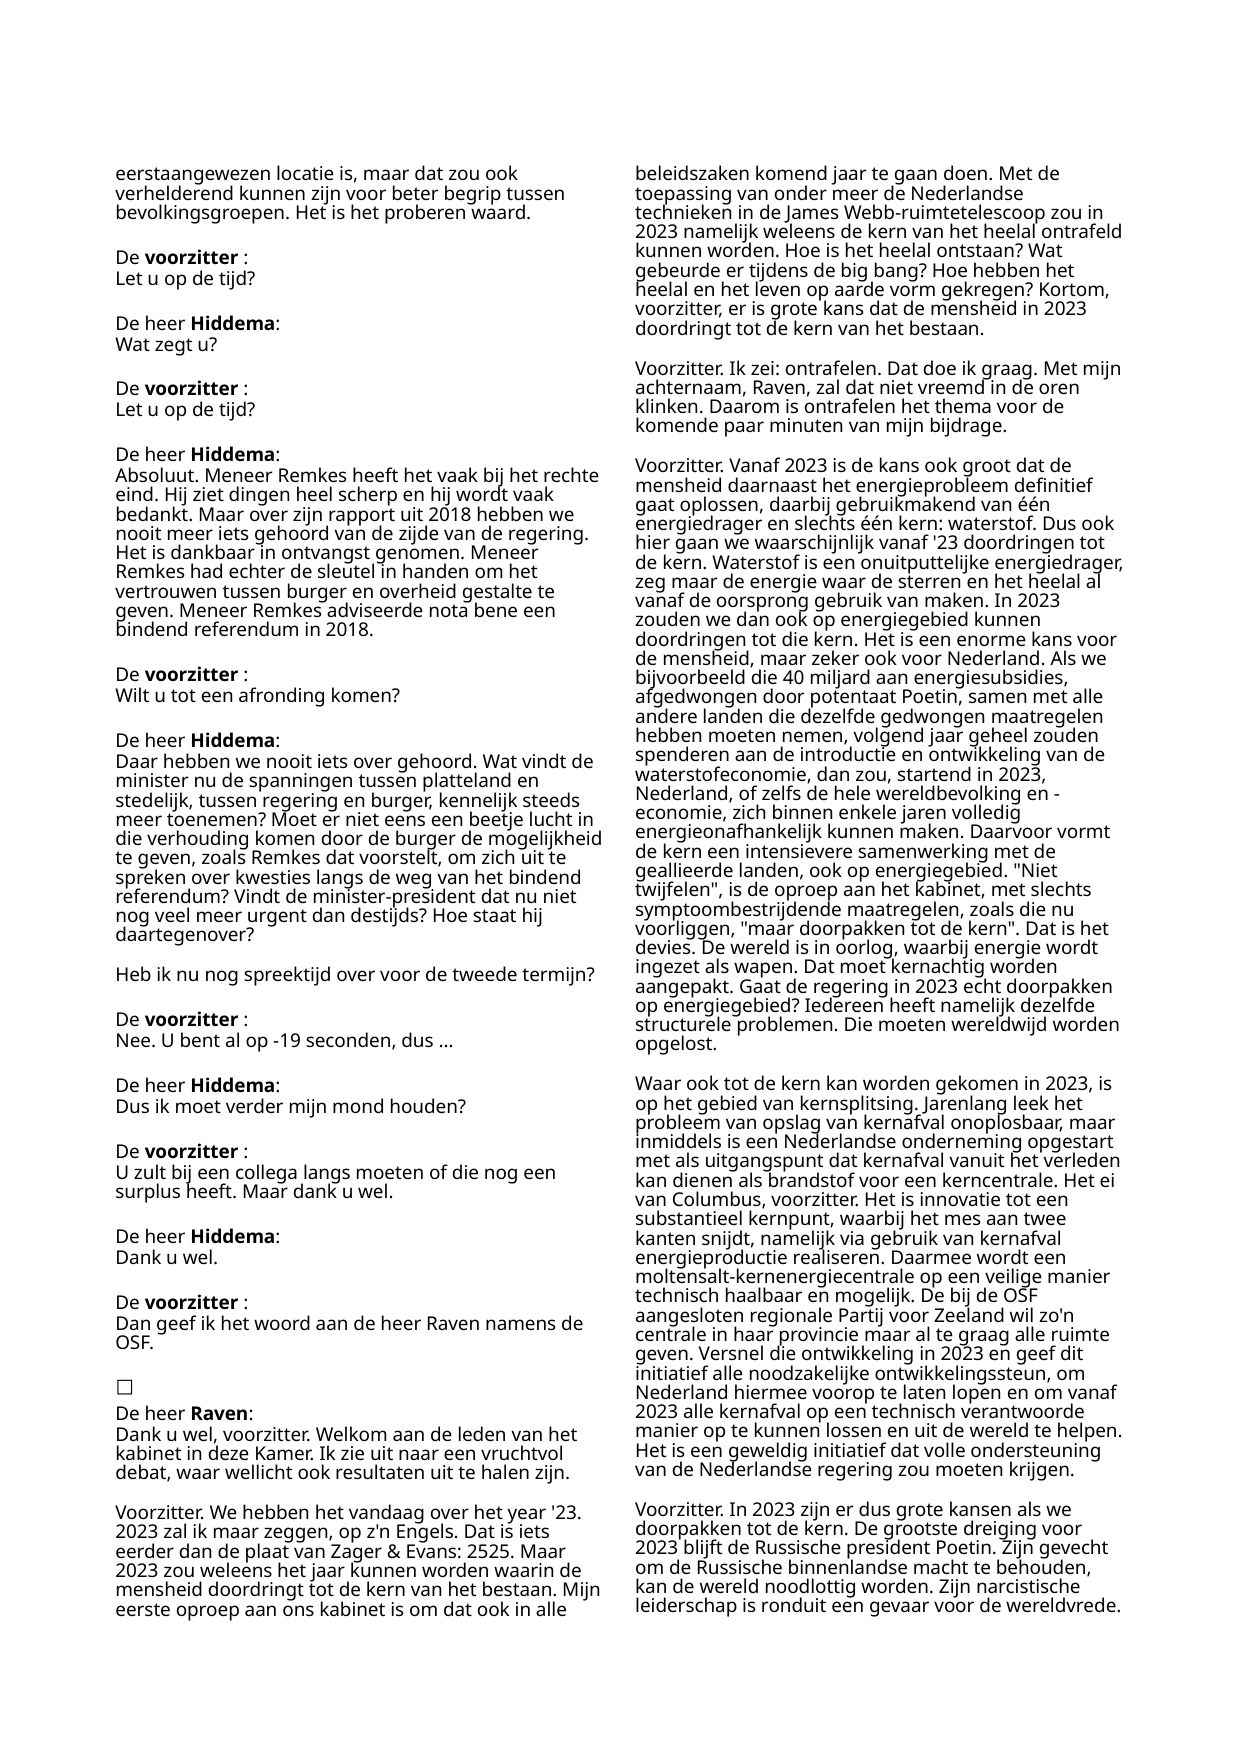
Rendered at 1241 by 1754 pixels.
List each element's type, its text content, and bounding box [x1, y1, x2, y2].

text Dus ik moet verder mijn mond houden? [115, 1098, 605, 1117]
text Dank u wel. [115, 1249, 605, 1268]
text De heer Hiddema: [115, 727, 605, 753]
text eerstaangewezen locatie is, maar dat zou ook verhelderend kunnen zijn voor beter begrip tussen bevolkingsgroepen. Het is het proberen waard. [115, 165, 605, 223]
text De heer Hiddema: [115, 1072, 605, 1098]
text Absoluut. Meneer Remkes heeft het vaak bij het rechte eind. Hij ziet dingen heel scherp en hij wordt vaak bedankt. Maar over zijn rapport uit 2018 hebben we nooit meer iets gehoord van de zijde van de regering. Het is dankbaar in ontvangst genomen. Meneer Remkes had echter de sleutel in handen om het vertrouwen tussen burger en overheid gestalte te geven. Meneer Remkes adviseerde nota bene een bindend referendum in 2018. [115, 467, 605, 641]
text De voorzitter : [115, 1138, 605, 1164]
text beleidszaken komend jaar te gaan doen. Met de toepassing van onder meer de Nederlandse technieken in de James Webb-ruimtetelescoop zou in 2023 namelijk weleens de kern van het heelal ontrafeld kunnen worden. Hoe is het heelal ontstaan? Wat gebeurde er tijdens de big bang? Hoe hebben het heelal en het leven op aarde vorm gekregen? Kortom, voorzitter, er is grote kans dat de mensheid in 2023 doordringt tot de kern van het bestaan. [635, 165, 1125, 339]
text Dan geef ik het woord aan de heer Raven namens de OSF. [115, 1315, 605, 1353]
text Voorzitter. Ik zei: ontrafelen. Dat doe ik graag. Met mijn achternaam, Raven, zal dat niet vreemd in de oren klinken. Daarom is ontrafelen het thema voor de komende paar minuten van mijn bijdrage. [635, 359, 1125, 437]
text De voorzitter : [115, 661, 605, 687]
text Voorzitter. We hebben het vandaag over het year '23. 2023 zal ik maar zeggen, op z'n Engels. Dat is iets eerder dan de plaat van Zager & Evans: 2525. Maar 2023 zou weleens het jaar kunnen worden waarin de mensheid doordringt tot de kern van het bestaan. Mijn eerste oproep aan ons kabinet is om dat ook in alle [115, 1504, 605, 1620]
text Waar ook tot de kern kan worden gekomen in 2023, is op het gebied van kernsplitsing. Jarenlang leek het probleem van opslag van kernafval onoplosbaar, maar inmiddels is een Nederlandse onderneming opgestart met als uitgangspunt dat kernafval vanuit het verleden kan dienen als brandstof voor een kerncentrale. Het ei van Columbus, voorzitter. Het is innovatie tot een substantieel kernpunt, waarbij het mes aan twee kanten snijdt, namelijk via gebruik van kernafval energieproductie realiseren. Daarmee wordt een moltensalt-kernenergiecentrale op een veilige manier technisch haalbaar en mogelijk. De bij de OSF aangesloten regionale Partij voor Zeeland wil zo'n centrale in haar provincie maar al te graag alle ruimte geven. Versnel die ontwikkeling in 2023 en geef dit initiatief alle noodzakelijke ontwikkelingssteun, om Nederland hiermee voorop te laten lopen en om vanaf 2023 alle kernafval op een technisch verantwoorde manier op te kunnen lossen en uit de wereld te helpen. Het is een geweldig initiatief dat volle ondersteuning van de Nederlandse regering zou moeten krijgen. [635, 1075, 1125, 1480]
text Daar hebben we nooit iets over gehoord. Wat vindt de minister nu de spanningen tussen platteland en stedelijk, tussen regering en burger, kennelijk steeds meer toenemen? Moet er niet eens een beetje lucht in die verhouding komen door de burger de mogelijkheid te geven, zoals Remkes dat voorstelt, om zich uit te spreken over kwesties langs de weg van het bindend referendum? Vindt de minister-president dat nu niet nog veel meer urgent dan destijds? Hoe staat hij daartegenover? [115, 753, 605, 946]
text De voorzitter : [115, 376, 605, 401]
text Dank u wel, voorzitter. Welkom aan de leden van het kabinet in deze Kamer. Ik zie uit naar een vruchtvol debat, waar wellicht ook resultaten uit te halen zijn. [115, 1426, 605, 1483]
text De voorzitter : [115, 1007, 605, 1032]
text De heer Raven: [115, 1400, 605, 1426]
text Nee. U bent al op -19 seconden, dus … [115, 1032, 605, 1052]
text Voorzitter. In 2023 zijn er dus grote kansen als we doorpakken tot de kern. De grootste dreiging voor 2023 blijft de Russische president Poetin. Zijn gevecht om de Russische binnenlandse macht te behouden, kan de wereld noodlottig worden. Zijn narcistische leiderschap is ronduit een gevaar voor de wereldvrede. [635, 1501, 1125, 1616]
text De heer Hiddema: [115, 310, 605, 336]
text Wilt u tot een afronding komen? [115, 687, 605, 706]
text Voorzitter. Vanaf 2023 is de kans ook groot dat de mensheid daarnaast het energieprobleem definitief gaat oplossen, daarbij gebruikmakend van één energiedrager en slechts één kern: waterstof. Dus ook hier gaan we waarschijnlijk vanaf '23 doordringen tot de kern. Waterstof is een onuitputtelijke energiedrager, zeg maar de energie waar de sterren en het heelal al vanaf de oorsprong gebruik van maken. In 2023 zouden we dan ook op energiegebied kunnen doordringen tot die kern. Het is een enorme kans voor de mensheid, maar zeker ook voor Nederland. Als we bijvoorbeeld die 40 miljard aan energiesubsidies, afgedwongen door potentaat Poetin, samen met alle andere landen die dezelfde gedwongen maatregelen hebben moeten nemen, volgend jaar geheel zouden spenderen aan de introductie en ontwikkeling van de waterstofeconomie, dan zou, startend in 2023, Nederland, of zelfs de hele wereldbevolking en -economie, zich binnen enkele jaren volledig energieonafhankelijk kunnen maken. Daarvoor vormt de kern een intensievere samenwerking met de geallieerde landen, ook op energiegebied. "Niet twijfelen", is de oproep aan het kabinet, met slechts symptoombestrijdende maatregelen, zoals die nu voorliggen, "maar doorpakken tot de kern". Dat is het devies. De wereld is in oorlog, waarbij energie wordt ingezet als wapen. Dat moet kernachtig worden aangepakt. Gaat de regering in 2023 echt doorpakken op energiegebied? Iedereen heeft namelijk dezelfde structurele problemen. Die moeten wereldwijd worden opgelost. [635, 457, 1125, 1055]
text U zult bij een collega langs moeten of die nog een surplus heeft. Maar dank u wel. [115, 1164, 605, 1202]
text De heer Hiddema: [115, 1223, 605, 1249]
text Wat zegt u? [115, 336, 605, 355]
text ⬜ [115, 1374, 605, 1400]
text Let u op de tijd? [115, 270, 605, 289]
text Heb ik nu nog spreektijd over voor de tweede termijn? [115, 966, 605, 986]
text De voorzitter : [115, 1289, 605, 1315]
text De voorzitter : [115, 244, 605, 270]
text Let u op de tijd? [115, 401, 605, 421]
text De heer Hiddema: [115, 441, 605, 467]
